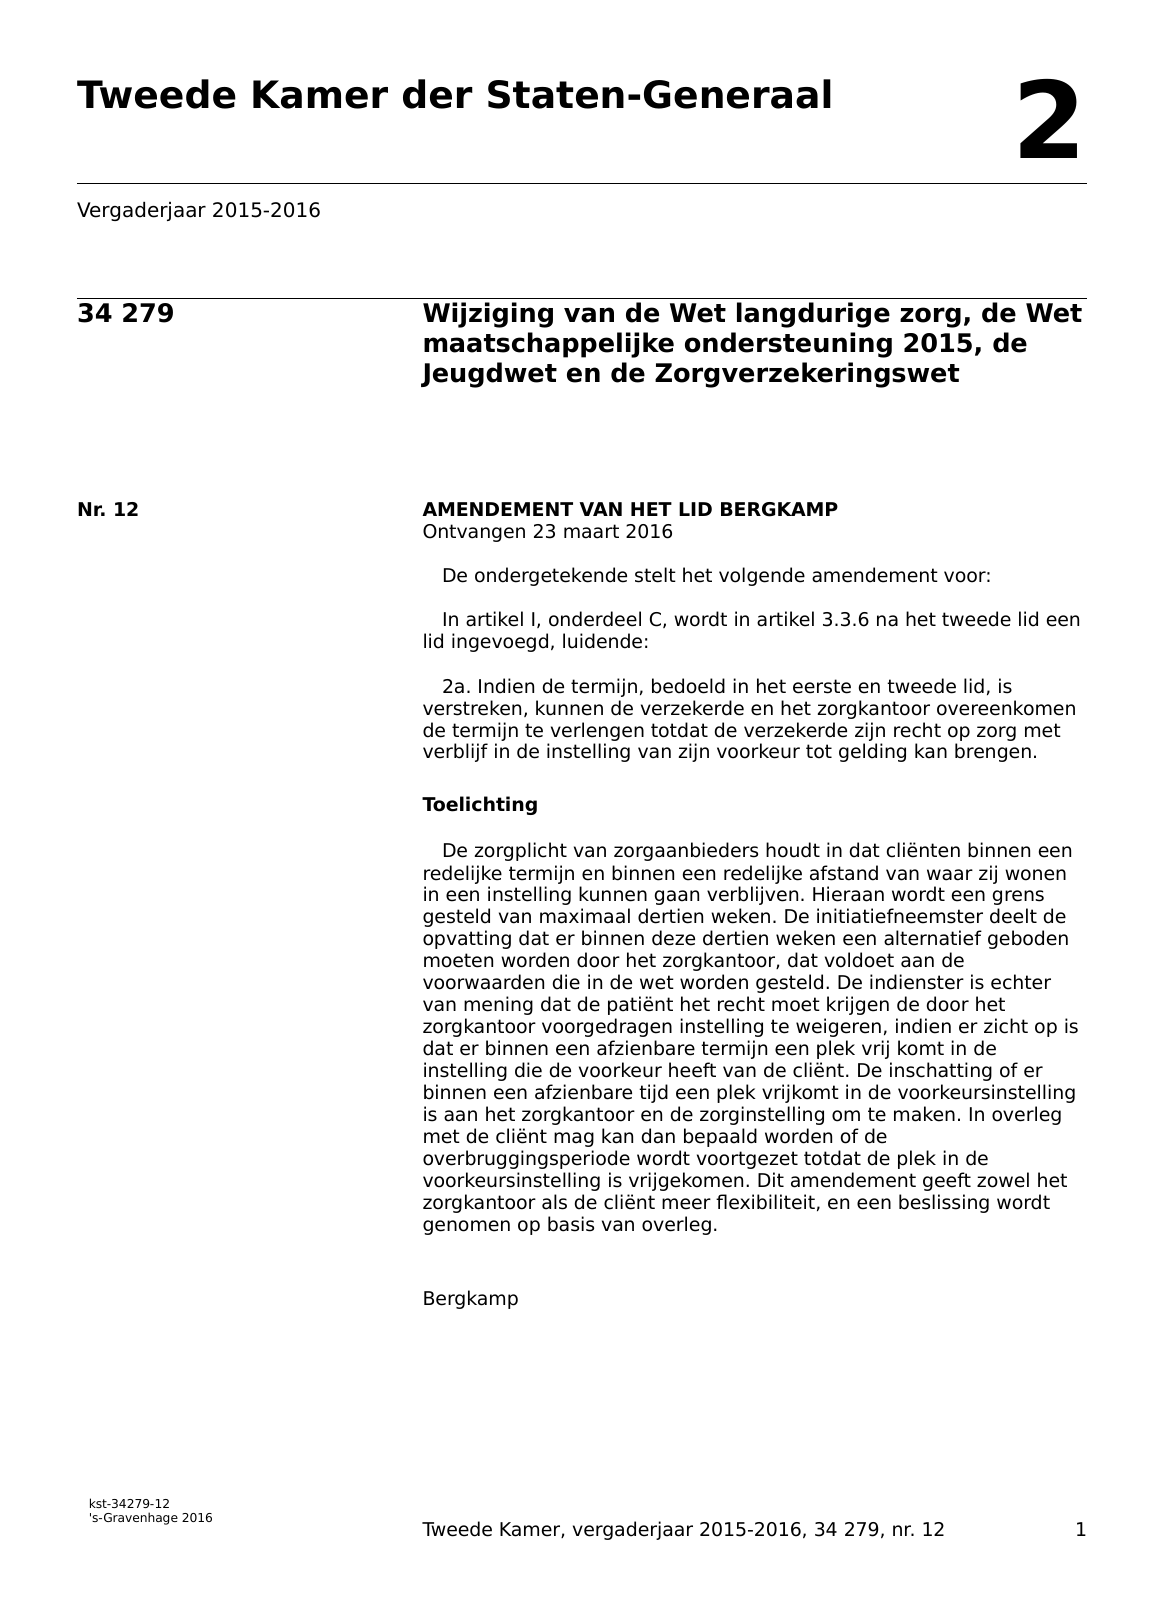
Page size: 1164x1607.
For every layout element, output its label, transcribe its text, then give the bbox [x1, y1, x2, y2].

text kst-34279-12 [88, 1497, 323, 1511]
subtitle 34 279 Wijziging van de Wet langdurige zorg, de Wet maatschappelijke ondersteuning 2015, de Jeugdwet en de Zorgverzekeringswet [77, 299, 1087, 388]
text De ondergetekende stelt het volgende amendement voor: [422, 565, 1087, 587]
text 2a. Indien de termijn, bedoeld in het eerste en tweede lid, is verstreken, kunnen de verzekerde en het zorgkantoor overeenkomen de termijn te verlengen totdat de verzekerde zijn recht op zorg met verblijf in de instelling van zijn voorkeur tot gelding kan brengen. [422, 676, 1087, 763]
text De zorgplicht van zorgaanbieders houdt in dat cliënten binnen een redelijke termijn en binnen een redelijke afstand van waar zij wonen in een instelling kunnen gaan verblijven. Hieraan wordt een grens gesteld van maximaal dertien weken. De initiatiefneemster deelt de opvatting dat er binnen deze dertien weken een alternatief geboden moeten worden door het zorgkantoor, dat voldoet aan de voorwaarden die in de wet worden gesteld. De indienster is echter van mening dat de patiënt het recht moet krijgen de door het zorgkantoor voorgedragen instelling te weigeren, indien er zicht op is dat er binnen een afzienbare termijn een plek vrij komt in de instelling die de voorkeur heeft van de cliënt. De inschatting of er binnen een afzienbare tijd een plek vrijkomt in de voorkeursinstelling is aan het zorgkantoor en de zorginstelling om te maken. In overleg met de cliënt mag kan dan bepaald worden of de overbruggingsperiode wordt voortgezet totdat de plek in de voorkeursinstelling is vrijgekomen. Dit amendement geeft zowel het zorgkantoor als de cliënt meer flexibiliteit, en een beslissing wordt genomen op basis van overleg. [422, 840, 1087, 1236]
subtitle Nr. 12 AMENDEMENT VAN HET LID BERGKAMP [77, 499, 1087, 521]
text Ontvangen 23 maart 2016 [422, 521, 1087, 543]
table_header Tweede Kamer der Staten-Generaal [77, 59, 886, 183]
subtitle Toelichting [422, 793, 1087, 815]
text Bergkamp [422, 1266, 1087, 1310]
text In artikel I, onderdeel C, wordt in artikel 3.3.6 na het tweede lid een lid ingevoegd, luidende: [422, 609, 1087, 653]
text 's-Gravenhage 2016 [88, 1511, 323, 1525]
table_cell Vergaderjaar 2015-2016 [77, 184, 1087, 298]
table_header 2 [886, 59, 1087, 183]
